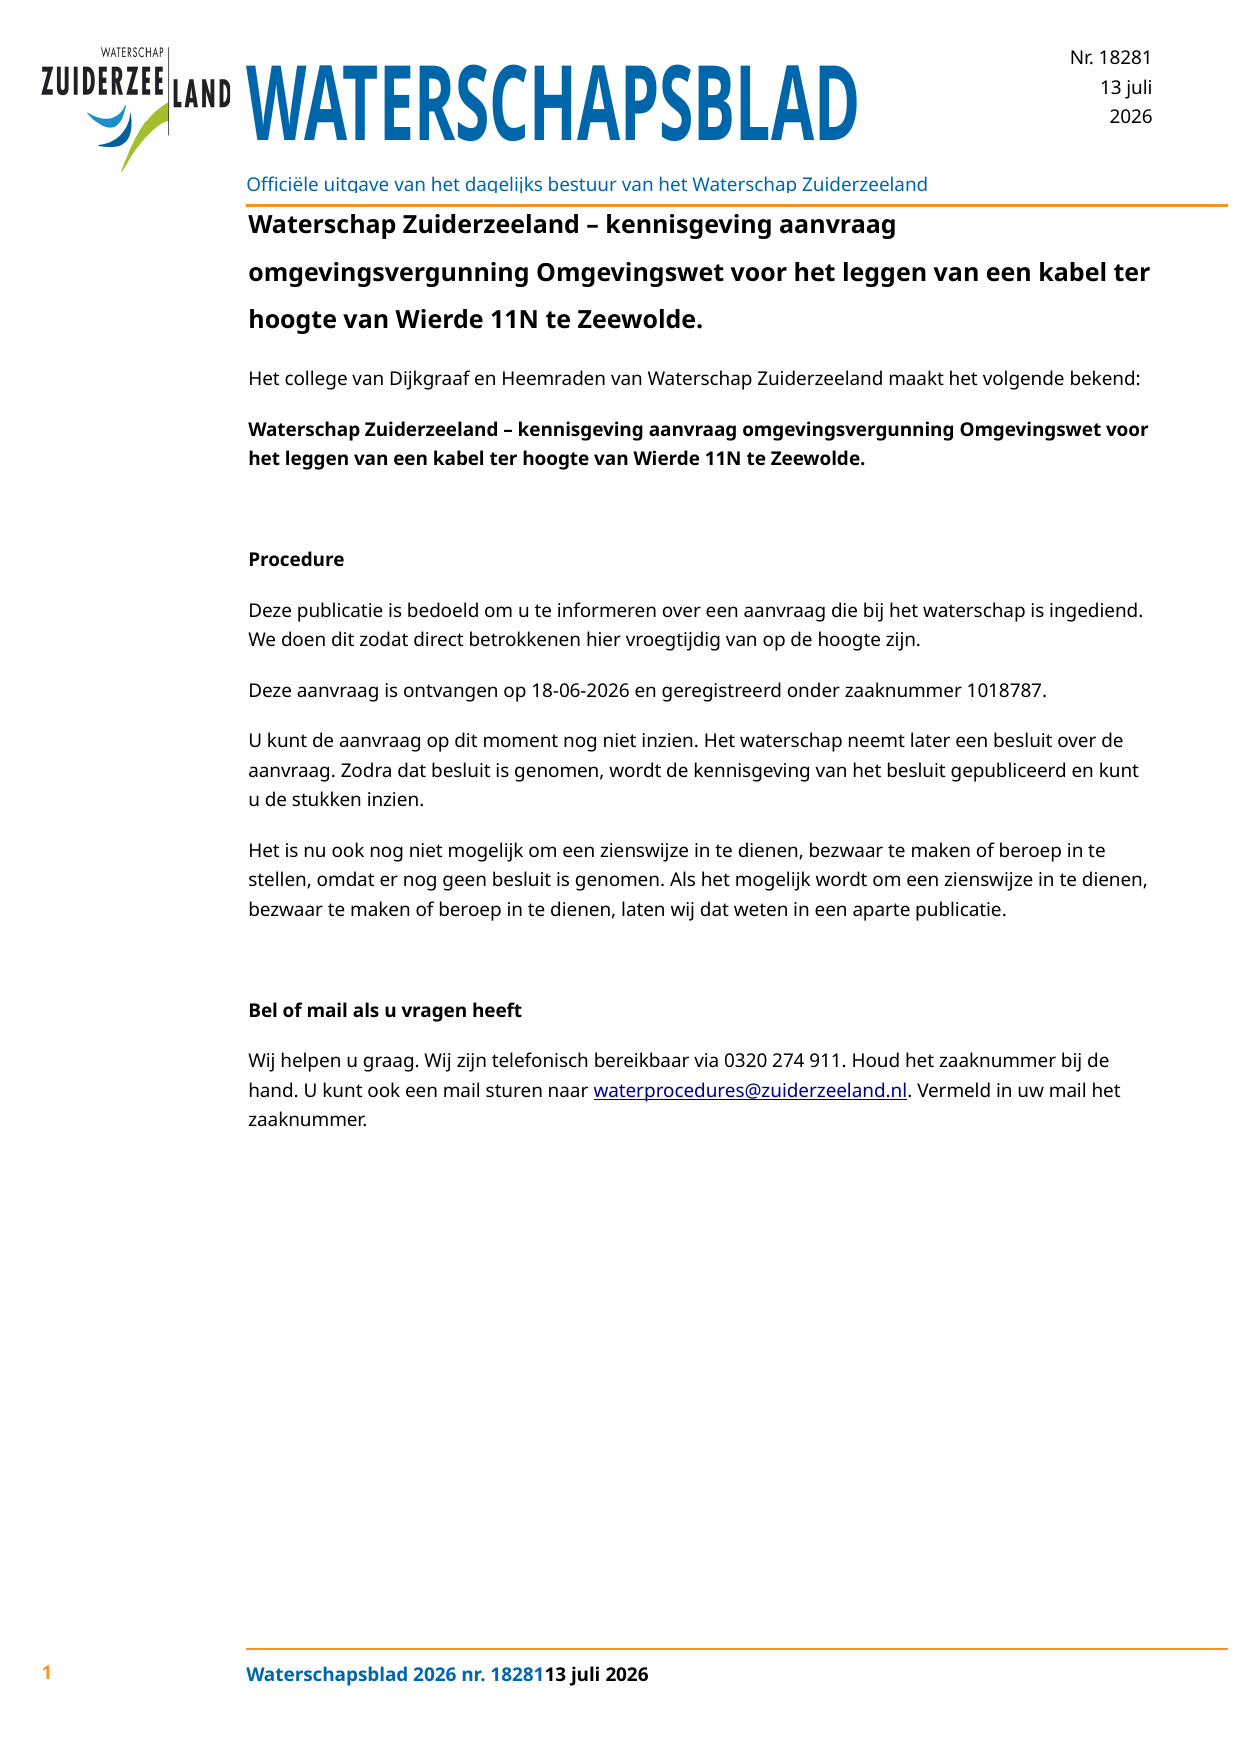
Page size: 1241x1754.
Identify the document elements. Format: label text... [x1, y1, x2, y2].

picture [41, 47, 231, 172]
text Deze publicatie is bedoeld om u te informeren over een aanvraag die bij het waterschap is ingediend. We doen dit zodat direct betrokkenen hier vroegtijdig van op de hoogte zijn. [248, 597, 1152, 652]
text Waterschap Zuiderzeeland – kennisgeving aanvraag omgevingsvergunning Omgevingswet voor het leggen van een kabel ter hoogte van Wierde 11N te Zeewolde. [248, 207, 1152, 336]
text Procedure [248, 546, 1152, 572]
text Wij helpen u graag. Wij zijn telefonisch bereikbaar via 0320 274 911. Houd het zaaknummer bij de hand. U kunt ook een mail sturen naar waterprocedures@zuiderzeeland.nl. Vermeld in uw mail het zaaknummer. [248, 1047, 1152, 1132]
text Het is nu ook nog niet mogelijk om een zienswijze in te dienen, bezwaar te maken of beroep in te stellen, omdat er nog geen besluit is genomen. Als het mogelijk wordt om een zienswijze in te dienen, bezwaar te maken of beroep in te dienen, laten wij dat weten in een aparte publicatie. [248, 837, 1152, 922]
text Bel of mail als u vragen heeft [248, 997, 1152, 1022]
text Het college van Dijkgraaf en Heemraden van Waterschap Zuiderzeeland maakt het volgende bekend: [248, 366, 1152, 391]
text U kunt de aanvraag op dit moment nog niet inzien. Het waterschap neemt later een besluit over de aanvraag. Zodra dat besluit is genomen, wordt de kennisgeving van het besluit gepubliceerd en kunt u de stukken inzien. [248, 727, 1152, 812]
text Waterschap Zuiderzeeland – kennisgeving aanvraag omgevingsvergunning Omgevingswet voor het leggen van een kabel ter hoogte van Wierde 11N te Zeewolde. [248, 416, 1152, 471]
text Deze aanvraag is ontvangen op 18-06-2026 en geregistreerd onder zaaknummer 1018787. [248, 677, 1152, 702]
